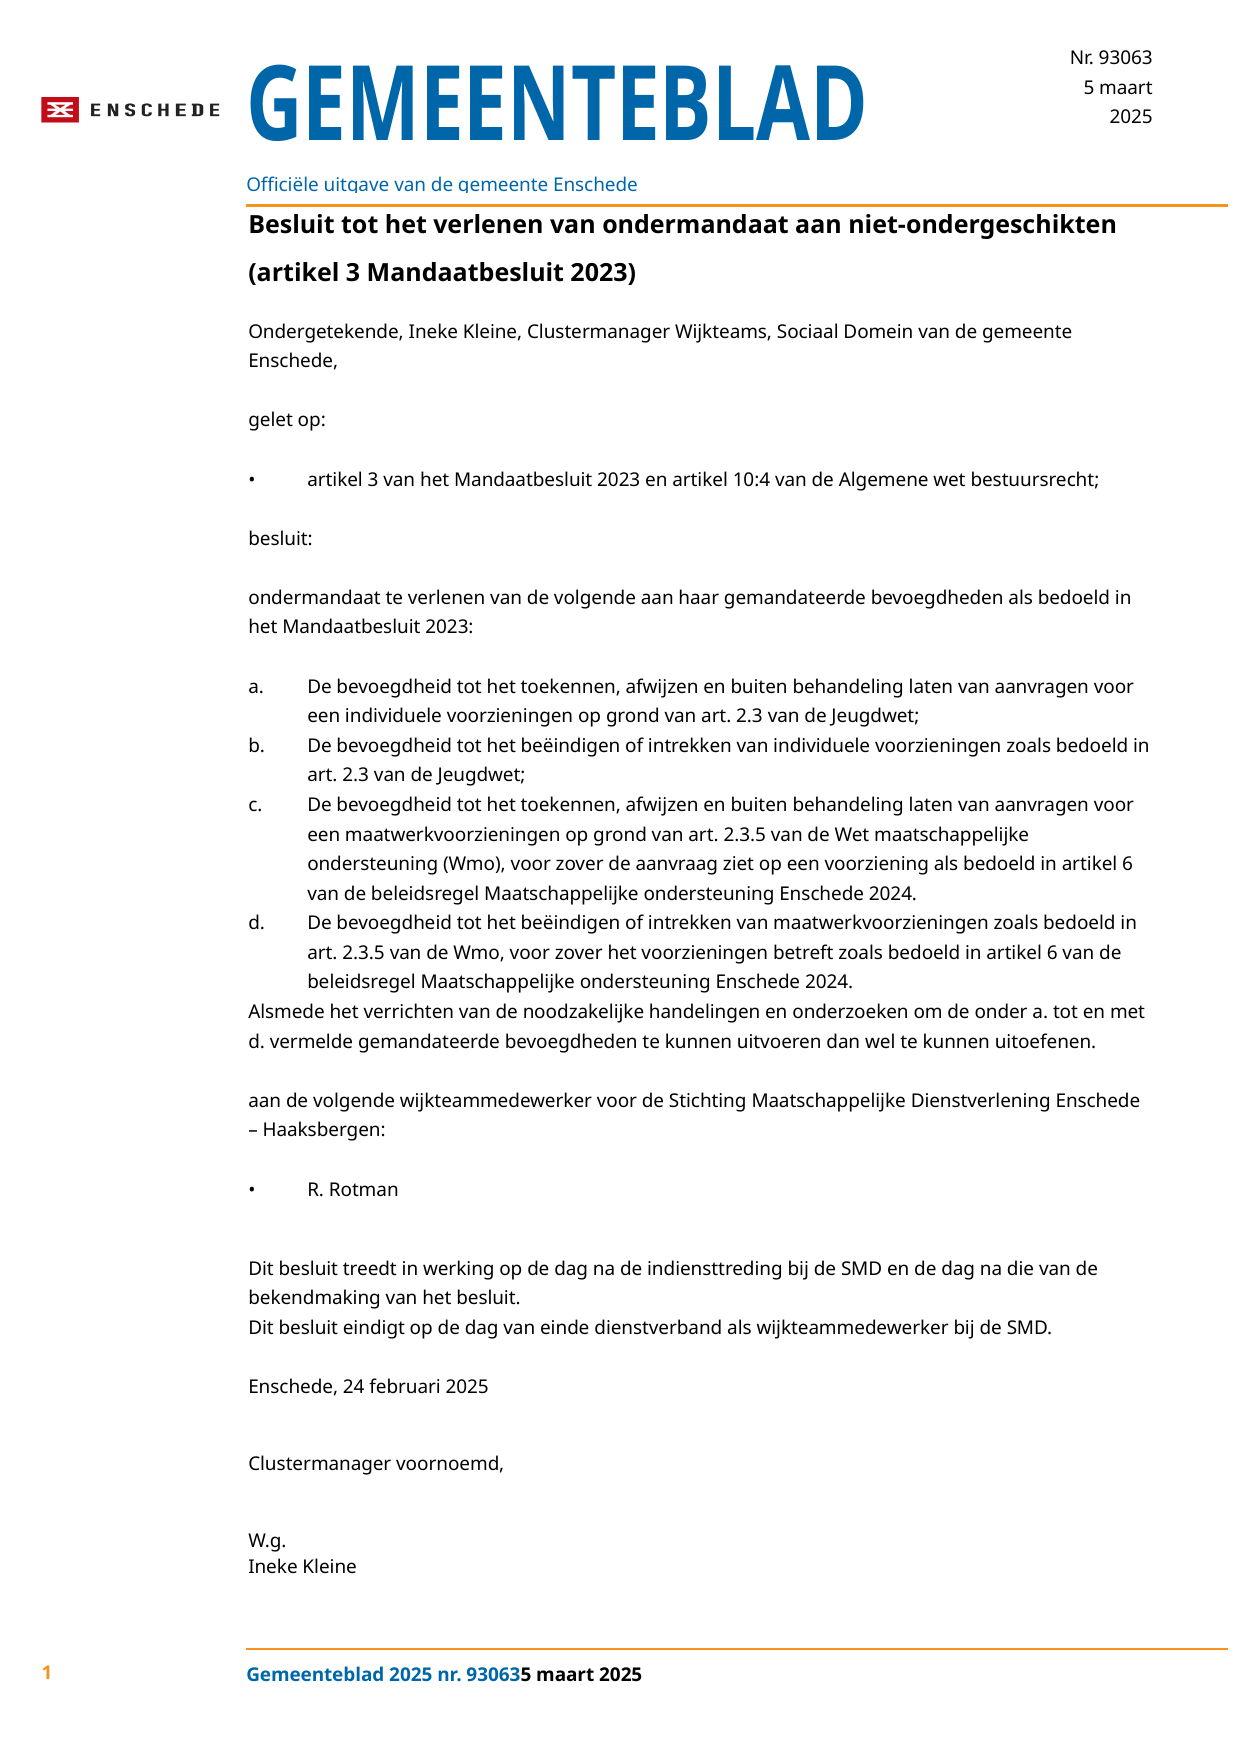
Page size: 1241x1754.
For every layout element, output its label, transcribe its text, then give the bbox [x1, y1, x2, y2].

list De bevoegdheid tot het beëindigen of intrekken van maatwerkvoorzieningen zoals bedoeld in art. 2.3.5 van de Wmo, voor zover het voorzieningen betreft zoals bedoeld in artikel 6 van de beleidsregel Maatschappelijke ondersteuning Enschede 2024. [248, 909, 1152, 994]
list artikel 3 van het Mandaatbesluit 2023 en artikel 10:4 van de Algemene wet bestuursrecht; [248, 466, 1152, 492]
list De bevoegdheid tot het toekennen, afwijzen en buiten behandeling laten van aanvragen voor een individuele voorzieningen op grond van art. 2.3 van de Jeugdwet; [248, 673, 1152, 728]
list R. Rotman [248, 1176, 1152, 1202]
text Alsmede het verrichten van de noodzakelijke handelingen en onderzoeken om de onder a. tot en met d. vermelde gemandateerde bevoegdheden te kunnen uitvoeren dan wel te kunnen uitoefenen. [248, 998, 1152, 1054]
text Enschede, 24 februari 2025 [248, 1373, 1152, 1399]
text Ineke Kleine [248, 1553, 1152, 1579]
list De bevoegdheid tot het beëindigen of intrekken van individuele voorzieningen zoals bedoeld in art. 2.3 van de Jeugdwet; [248, 732, 1152, 787]
text besluit: [248, 525, 1152, 551]
picture [41, 47, 231, 172]
list De bevoegdheid tot het toekennen, afwijzen en buiten behandeling laten van aanvragen voor een maatwerkvoorzieningen op grond van art. 2.3.5 van de Wet maatschappelijke ondersteuning (Wmo), voor zover de aanvraag ziet op een voorziening als bedoeld in artikel 6 van de beleidsregel Maatschappelijke ondersteuning Enschede 2024. [248, 791, 1152, 906]
text aan de volgende wijkteammedewerker voor de Stichting Maatschappelijke Dienstverlening Enschede – Haaksbergen: [248, 1087, 1152, 1142]
text ondermandaat te verlenen van de volgende aan haar gemandateerde bevoegdheden als bedoeld in het Mandaatbesluit 2023: [248, 584, 1152, 639]
text Dit besluit eindigt op de dag van einde dienstverband als wijkteammedewerker bij de SMD. [248, 1314, 1152, 1339]
text W.g. [248, 1527, 1152, 1553]
text Dit besluit treedt in werking op de dag na de indiensttreding bij de SMD en de dag na die van de bekendmaking van het besluit. [248, 1255, 1152, 1310]
text Besluit tot het verlenen van ondermandaat aan niet-ondergeschikten (artikel 3 Mandaatbesluit 2023) [248, 207, 1152, 288]
text gelet op: [248, 407, 1152, 432]
text Clustermanager voornoemd, [248, 1450, 1152, 1476]
text Ondergetekende, Ineke Kleine, Clustermanager Wijkteams, Sociaal Domein van de gemeente Enschede, [248, 318, 1152, 373]
